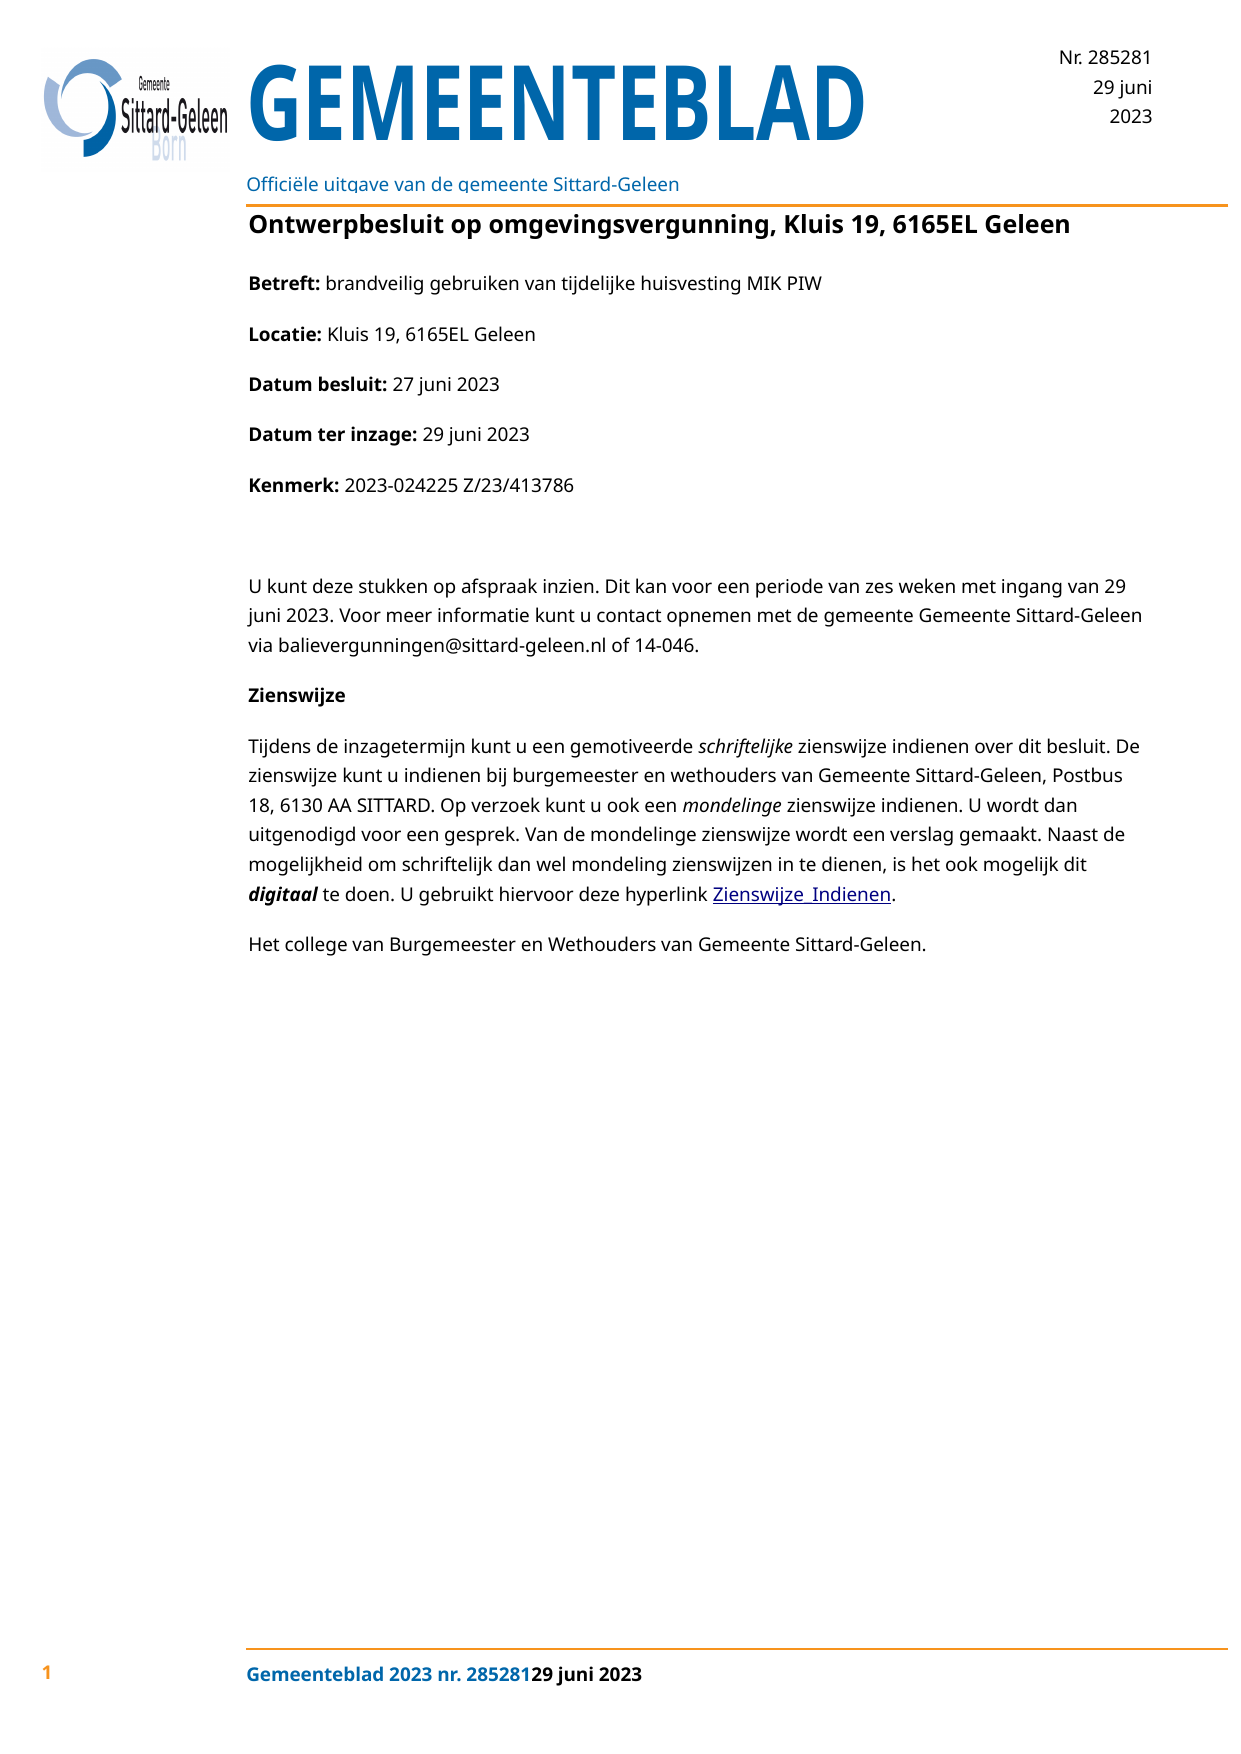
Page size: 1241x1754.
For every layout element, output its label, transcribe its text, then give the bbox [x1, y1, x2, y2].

picture [41, 47, 231, 172]
text Kenmerk: 2023-024225 Z/23/413786 [248, 472, 1152, 498]
text Tijdens de inzagetermijn kunt u een gemotiveerde schriftelijke zienswijze indienen over dit besluit. De zienswijze kunt u indienen bij burgemeester en wethouders van Gemeente Sittard-Geleen, Postbus 18, 6130 AA SITTARD. Op verzoek kunt u ook een mondelinge zienswijze indienen. U wordt dan uitgenodigd voor een gesprek. Van de mondelinge zienswijze wordt een verslag gemaakt. Naast de mogelijkheid om schriftelijk dan wel mondeling zienswijzen in te dienen, is het ook mogelijk dit digitaal te doen. U gebruikt hiervoor deze hyperlink Zienswijze_Indienen. [248, 733, 1152, 906]
text Betreft: brandveilig gebruiken van tijdelijke huisvesting MIK PIW [248, 270, 1152, 296]
text Datum ter inzage: 29 juni 2023 [248, 422, 1152, 447]
text Datum besluit: 27 juni 2023 [248, 371, 1152, 397]
text U kunt deze stukken op afspraak inzien. Dit kan voor een periode van zes weken met ingang van 29 juni 2023. Voor meer informatie kunt u contact opnemen met de gemeente Gemeente Sittard-Geleen via balievergunningen@sittard-geleen.nl of 14-046. [248, 573, 1152, 658]
text Locatie: Kluis 19, 6165EL Geleen [248, 321, 1152, 346]
text Ontwerpbesluit op omgevingsvergunning, Kluis 19, 6165EL Geleen [248, 207, 1152, 241]
text Het college van Burgemeester en Wethouders van Gemeente Sittard-Geleen. [248, 931, 1152, 957]
text Zienswijze [248, 682, 1152, 708]
